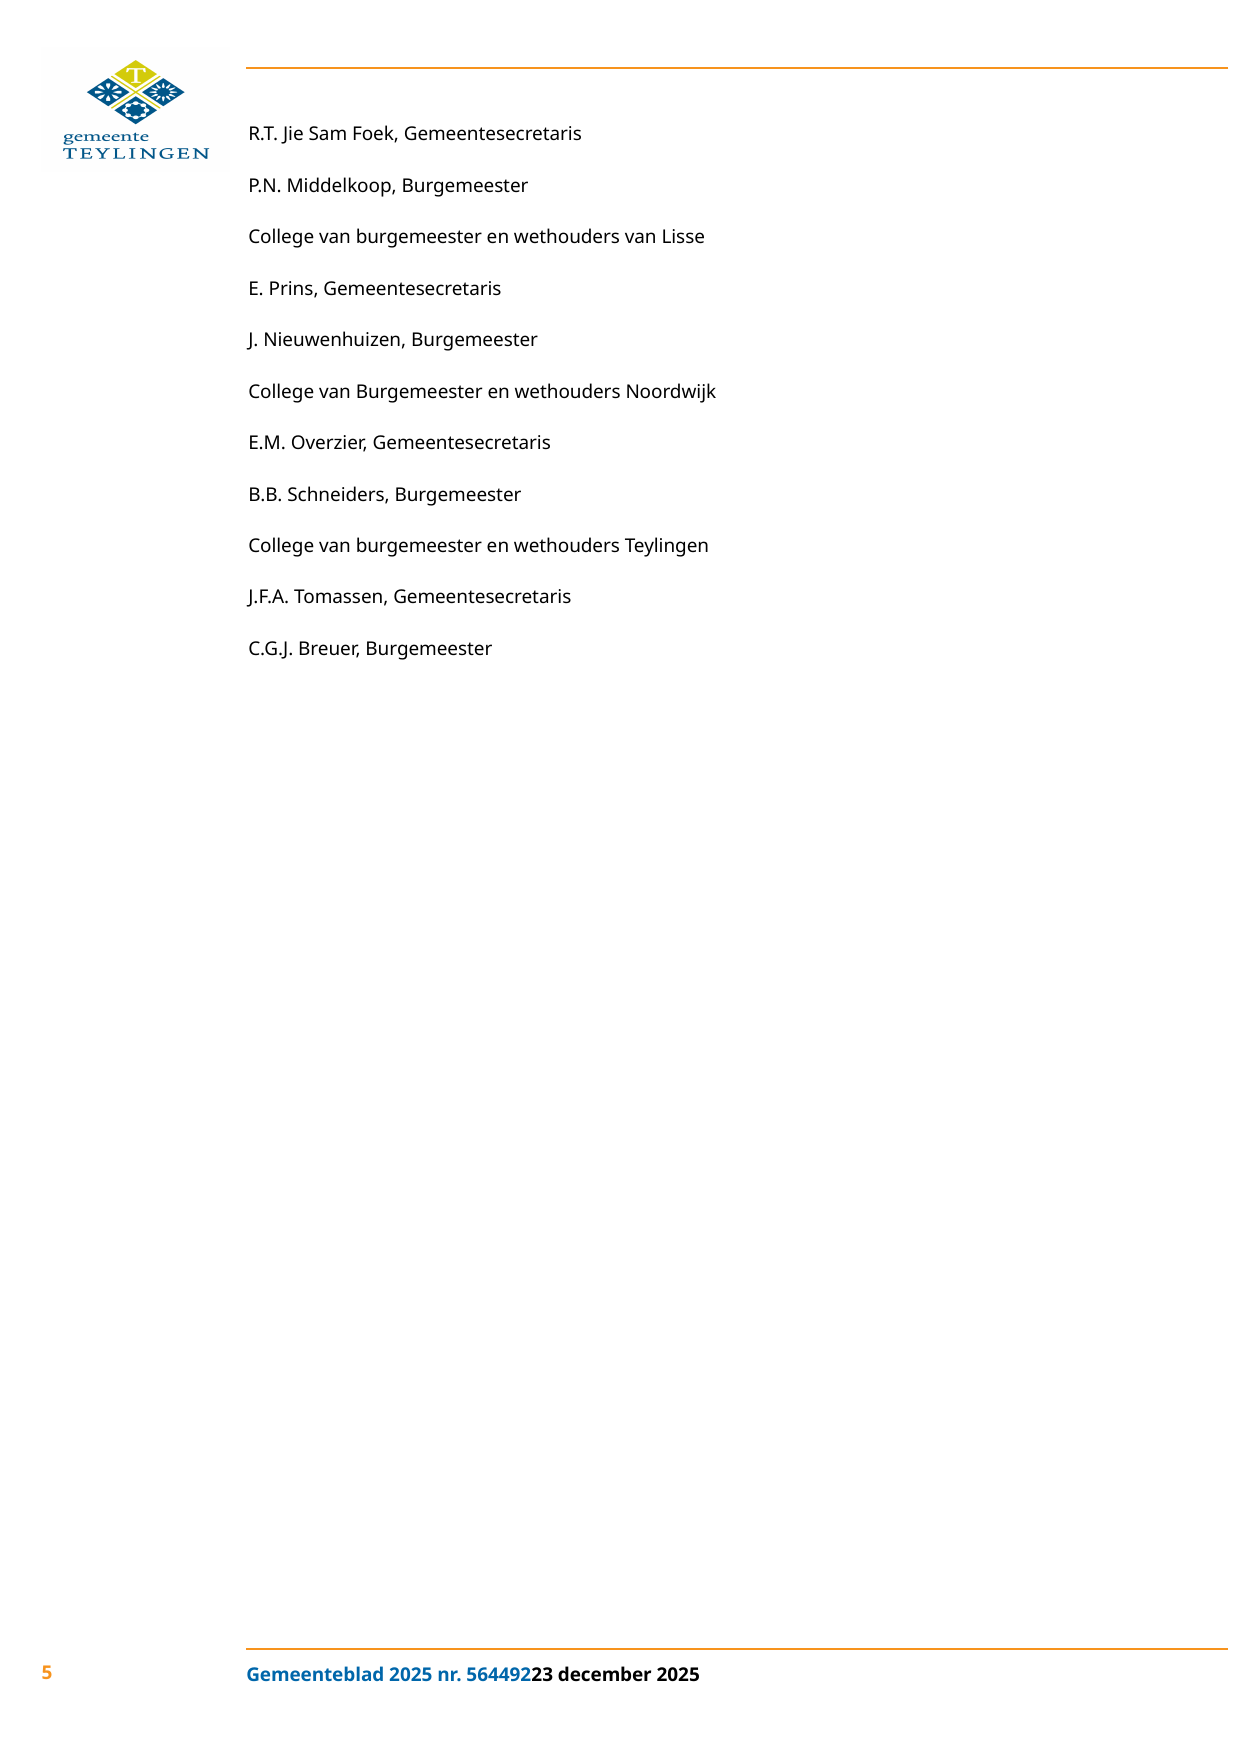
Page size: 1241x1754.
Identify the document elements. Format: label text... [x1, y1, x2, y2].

text College van burgemeester en wethouders Teylingen [248, 532, 1152, 558]
text J. Nieuwenhuizen, Burgemeester [248, 326, 1152, 352]
text P.N. Middelkoop, Burgemeester [248, 172, 1152, 198]
picture [41, 47, 231, 172]
text E.M. Overzier, Gemeentesecretaris [248, 429, 1152, 455]
text College van burgemeester en wethouders van Lisse [248, 223, 1152, 249]
text College van Burgemeester en wethouders Noordwijk [248, 378, 1152, 403]
text C.G.J. Breuer, Burgemeester [248, 635, 1152, 661]
text R.T. Jie Sam Foek, Gemeentesecretaris [248, 121, 1152, 146]
text B.B. Schneiders, Burgemeester [248, 481, 1152, 506]
text J.F.A. Tomassen, Gemeentesecretaris [248, 584, 1152, 609]
text E. Prins, Gemeentesecretaris [248, 275, 1152, 301]
